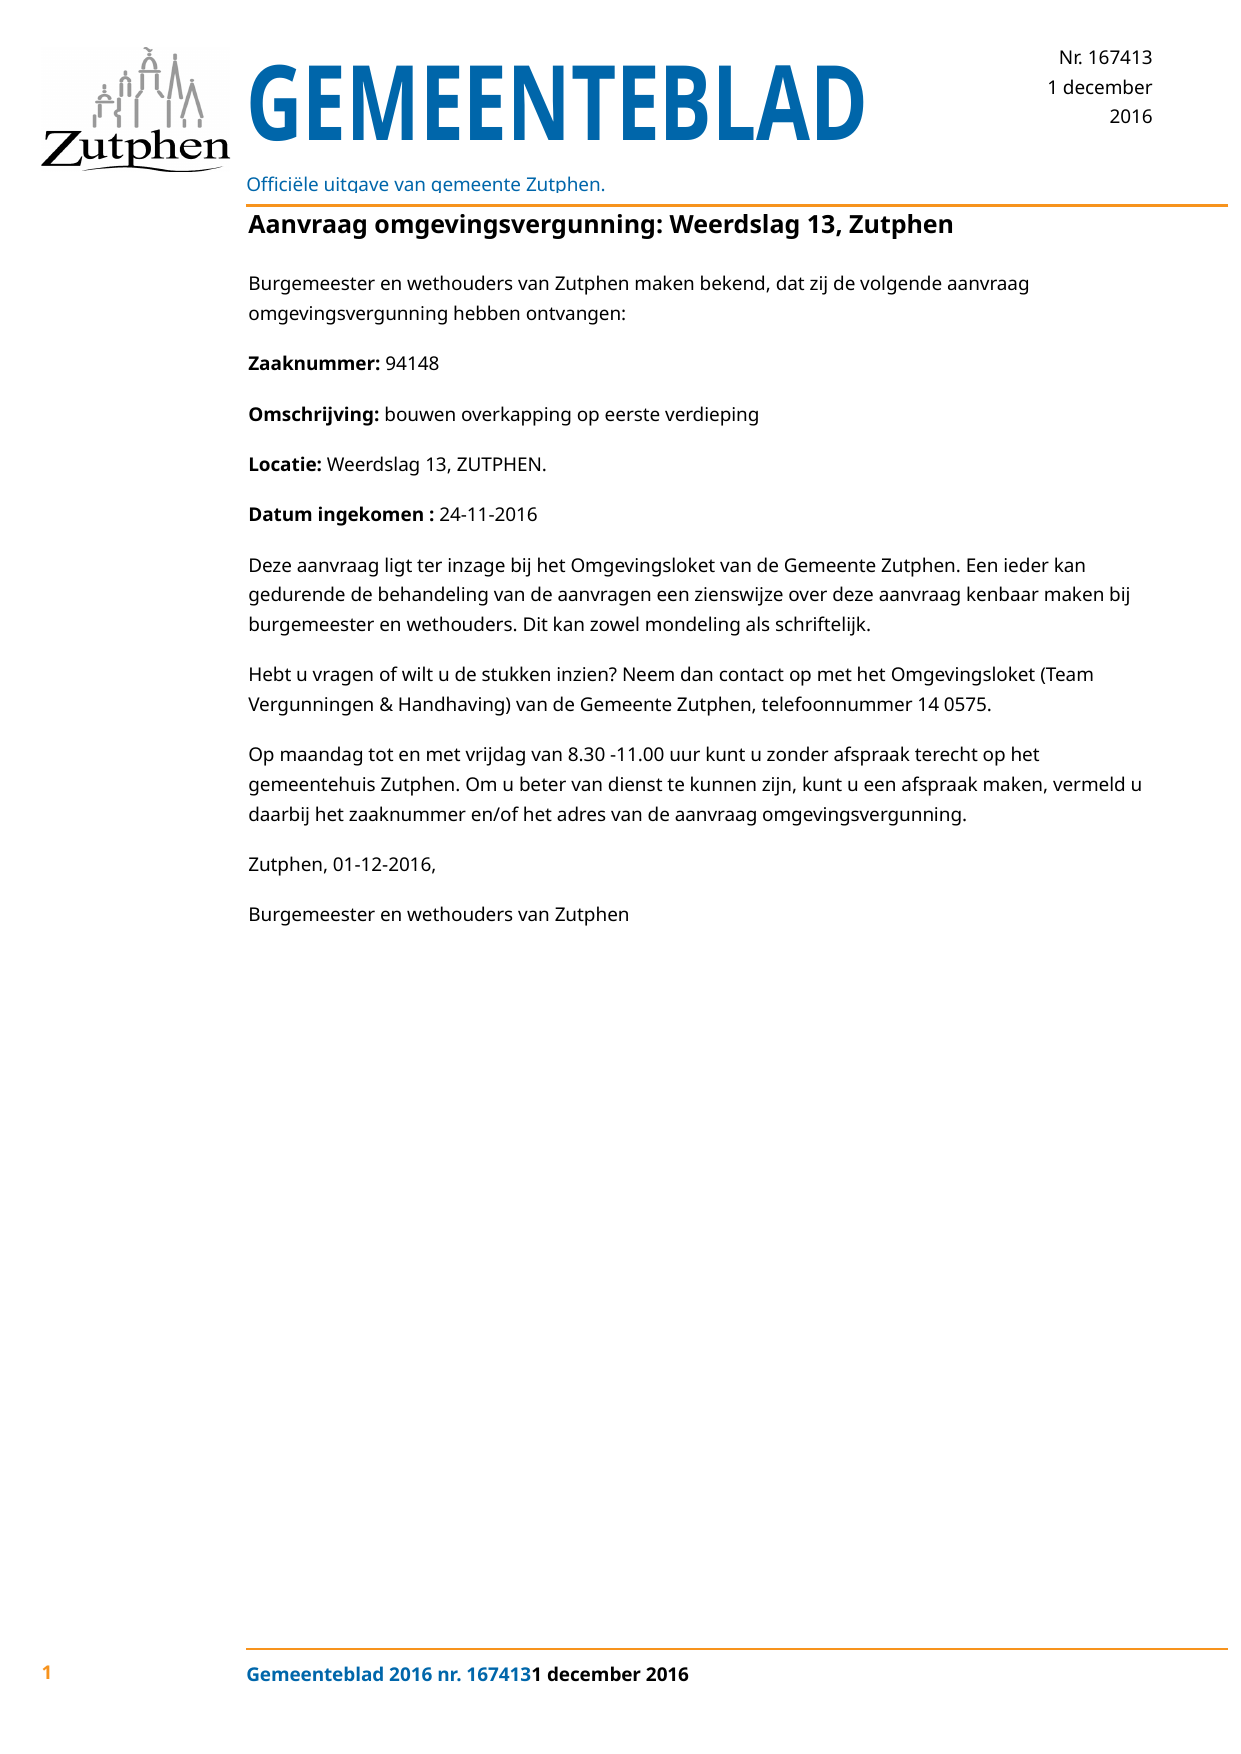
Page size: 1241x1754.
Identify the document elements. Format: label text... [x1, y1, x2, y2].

picture [41, 47, 231, 172]
text Op maandag tot en met vrijdag van 8.30 -11.00 uur kunt u zonder afspraak terecht op het gemeentehuis Zutphen. Om u beter van dienst te kunnen zijn, kunt u een afspraak maken, vermeld u daarbij het zaaknummer en/of het adres van de aanvraag omgevingsvergunning. [248, 742, 1152, 826]
text Zutphen, 01-12-2016, [248, 851, 1152, 877]
text Locatie: Weerdslag 13, ZUTPHEN. [248, 451, 1152, 477]
text Omschrijving: bouwen overkapping op eerste verdieping [248, 401, 1152, 426]
text Burgemeester en wethouders van Zutphen maken bekend, dat zij de volgende aanvraag omgevingsvergunning hebben ontvangen: [248, 270, 1152, 326]
text Aanvraag omgevingsvergunning: Weerdslag 13, Zutphen [248, 207, 1152, 241]
text Burgemeester en wethouders van Zutphen [248, 902, 1152, 927]
text Hebt u vragen of wilt u de stukken inzien? Neem dan contact op met het Omgevingsloket (Team Vergunningen & Handhaving) van de Gemeente Zutphen, telefoonnummer 14 0575. [248, 662, 1152, 717]
text Zaaknummer: 94148 [248, 350, 1152, 376]
text Datum ingekomen : 24-11-2016 [248, 502, 1152, 527]
text Deze aanvraag ligt ter inzage bij het Omgevingsloket van de Gemeente Zutphen. Een ieder kan gedurende de behandeling van de aanvragen een zienswijze over deze aanvraag kenbaar maken bij burgemeester en wethouders. Dit kan zowel mondeling als schriftelijk. [248, 552, 1152, 637]
